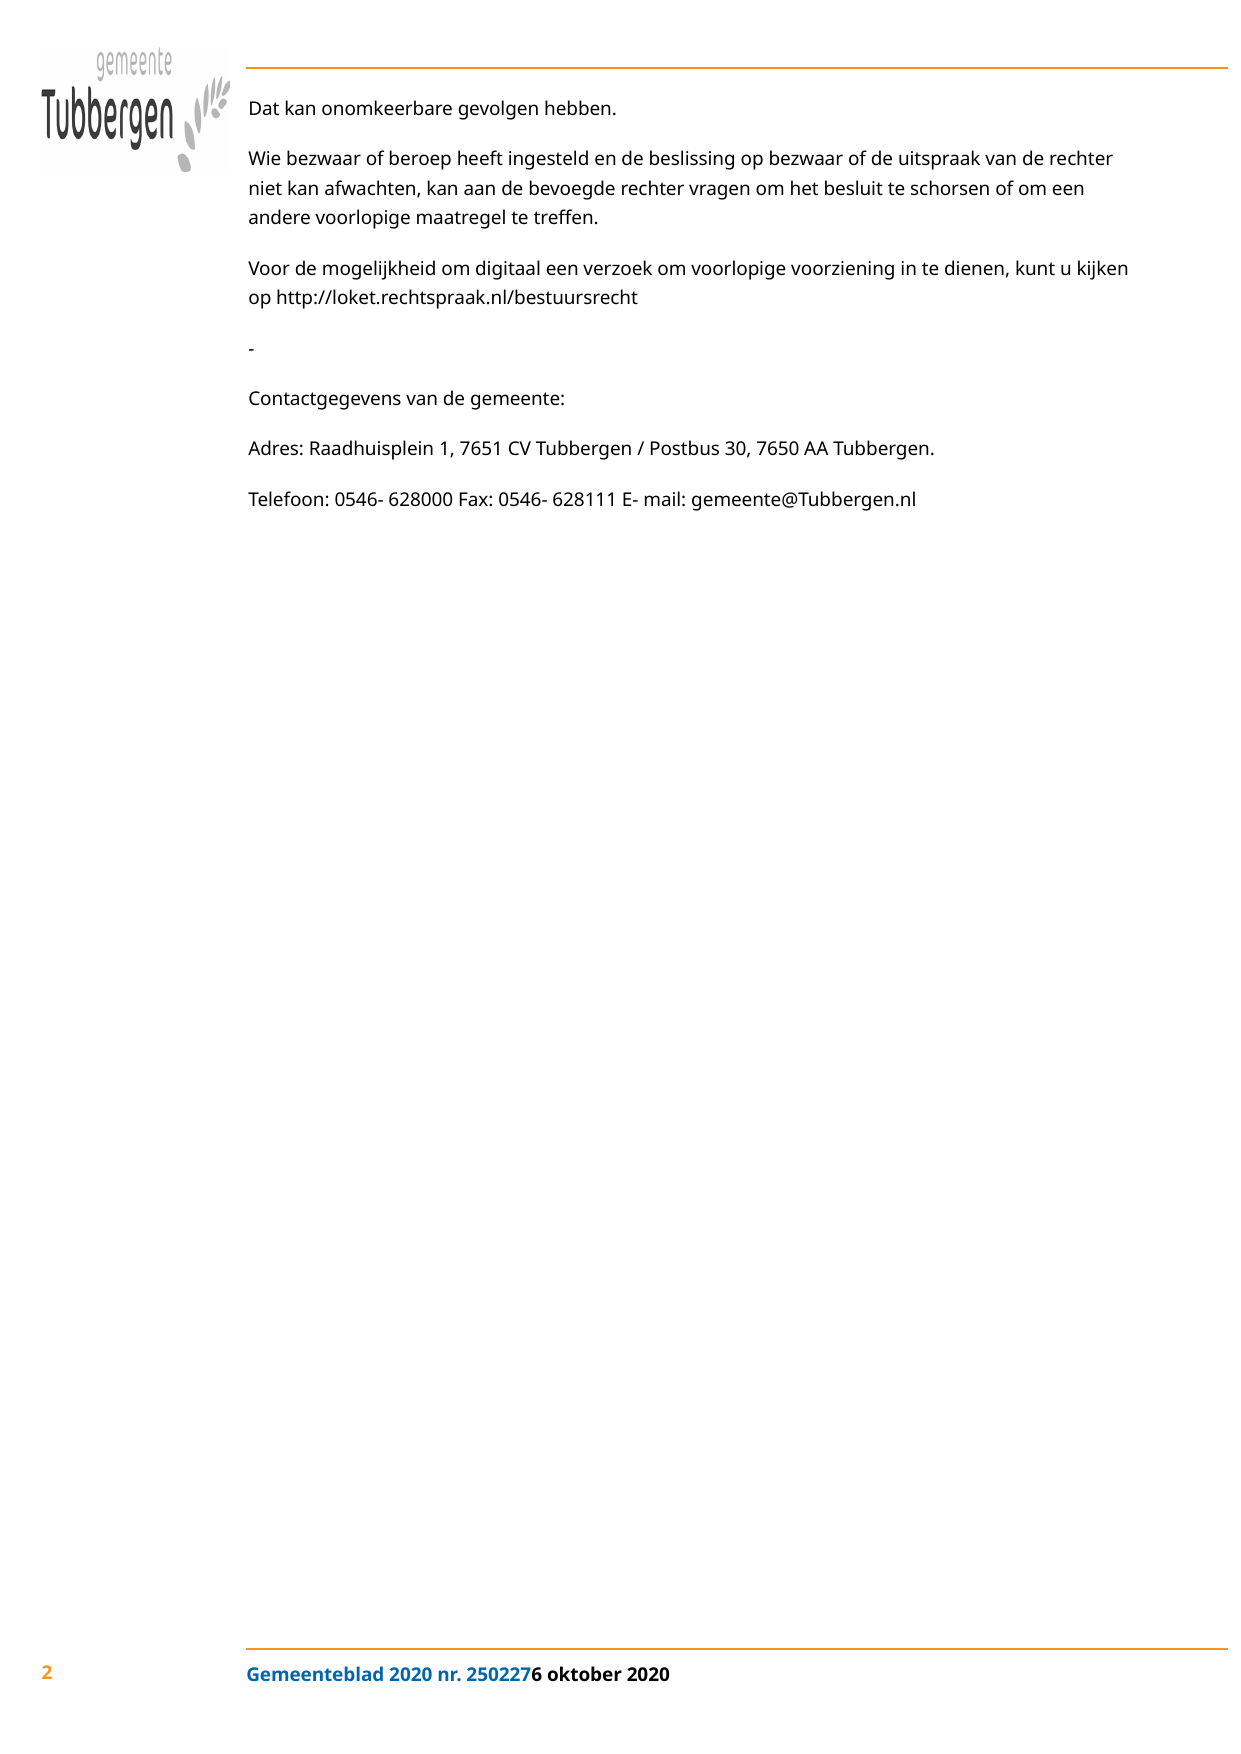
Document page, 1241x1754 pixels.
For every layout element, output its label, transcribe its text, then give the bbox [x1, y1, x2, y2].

text Wie bezwaar of beroep heeft ingesteld en de beslissing op bezwaar of de uitspraak van de rechter niet kan afwachten, kan aan de bevoegde rechter vragen om het besluit te schorsen of om een andere voorlopige maatregel te treffen. [248, 145, 1152, 230]
text Dat kan onomkeerbare gevolgen hebben. [248, 95, 1152, 121]
text Contactgegevens van de gemeente: [248, 385, 1152, 411]
text Telefoon: 0546- 628000 Fax: 0546- 628111 E- mail: gemeente@Tubbergen.nl [248, 486, 1152, 512]
text - [248, 335, 1152, 361]
text Adres: Raadhuisplein 1, 7651 CV Tubbergen / Postbus 30, 7650 AA Tubbergen. [248, 436, 1152, 461]
picture [41, 47, 231, 172]
text Voor de mogelijkheid om digitaal een verzoek om voorlopige voorziening in te dienen, kunt u kijken op http://loket.rechtspraak.nl/bestuursrecht [248, 255, 1152, 310]
